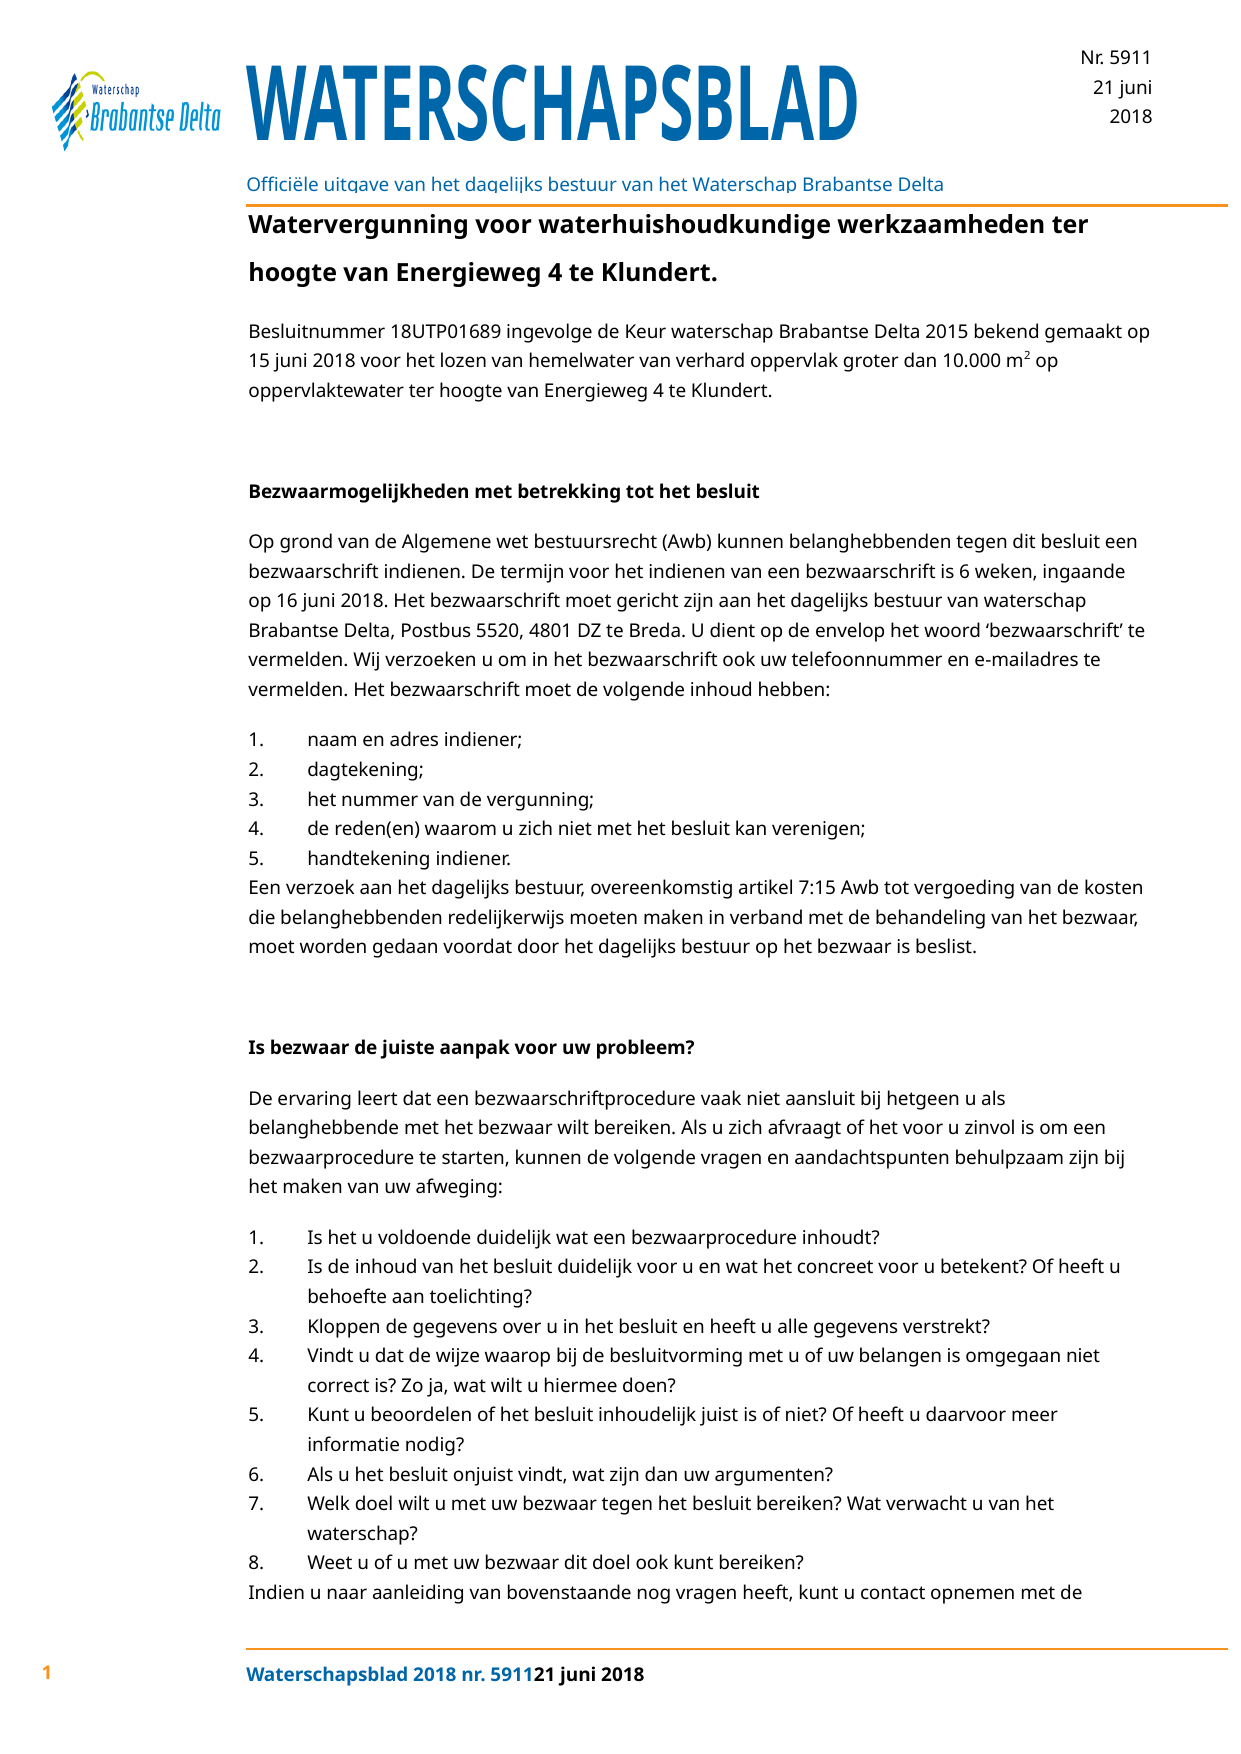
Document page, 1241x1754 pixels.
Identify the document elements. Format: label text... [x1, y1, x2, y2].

list Welk doel wilt u met uw bezwaar tegen het besluit bereiken? Wat verwacht u van het waterschap? [248, 1490, 1152, 1546]
list het nummer van de vergunning; [248, 786, 1152, 812]
list Is de inhoud van het besluit duidelijk voor u en wat het concreet voor u betekent? Of heeft u behoefte aan toelichting? [248, 1254, 1152, 1309]
picture [41, 47, 231, 172]
text Watervergunning voor waterhuishoudkundige werkzaamheden ter hoogte van Energieweg 4 te Klundert. [248, 207, 1152, 288]
text Een verzoek aan het dagelijks bestuur, overeenkomstig artikel 7:15 Awb tot vergoeding van de kosten die belanghebbenden redelijkerwijs moeten maken in verband met de behandeling van het bezwaar, moet worden gedaan voordat door het dagelijks bestuur op het bezwaar is beslist. [248, 874, 1152, 959]
list dagtekening; [248, 756, 1152, 782]
text Is bezwaar de juiste aanpak voor uw probleem? [248, 1034, 1152, 1060]
list naam en adres indiener; [248, 727, 1152, 752]
list Is het u voldoende duidelijk wat een bezwaarprocedure inhoudt? [248, 1224, 1152, 1250]
list Kunt u beoordelen of het besluit inhoudelijk juist is of niet? Of heeft u daarvoor meer informatie nodig? [248, 1402, 1152, 1457]
text Indien u naar aanleiding van bovenstaande nog vragen heeft, kunt u contact opnemen met de [248, 1579, 1152, 1605]
list Kloppen de gegevens over u in het besluit en heeft u alle gegevens verstrekt? [248, 1313, 1152, 1339]
text Op grond van de Algemene wet bestuursrecht (Awb) kunnen belanghebbenden tegen dit besluit een bezwaarschrift indienen. De termijn voor het indienen van een bezwaarschrift is 6 weken, ingaande op 16 juni 2018. Het bezwaarschrift moet gericht zijn aan het dagelijks bestuur van waterschap Brabantse Delta, Postbus 5520, 4801 DZ te Breda. U dient op de envelop het woord ‘bezwaarschrift’ te vermelden. Wij verzoeken u om in het bezwaarschrift ook uw telefoonnummer en e‑mailadres te vermelden. Het bezwaarschrift moet de volgende inhoud hebben: [248, 528, 1152, 702]
list Als u het besluit onjuist vindt, wat zijn dan uw argumenten? [248, 1461, 1152, 1487]
list Vindt u dat de wijze waarop bij de besluitvorming met u of uw belangen is omgegaan niet correct is? Zo ja, wat wilt u hiermee doen? [248, 1342, 1152, 1398]
text De ervaring leert dat een bezwaarschriftprocedure vaak niet aansluit bij hetgeen u als belanghebbende met het bezwaar wilt bereiken. Als u zich afvraagt of het voor u zinvol is om een bezwaarprocedure te starten, kunnen de volgende vragen en aandachtspunten behulpzaam zijn bij het maken van uw afweging: [248, 1085, 1152, 1199]
list handtekening indiener. [248, 845, 1152, 871]
text Besluitnummer 18UTP01689 ingevolge de Keur waterschap Brabantse Delta 2015 bekend gemaakt op 15 juni 2018 voor het lozen van hemelwater van verhard oppervlak groter dan 10.000 m2 op oppervlaktewater ter hoogte van Energieweg 4 te Klundert. [248, 318, 1152, 403]
text Bezwaarmogelijkheden met betrekking tot het besluit [248, 478, 1152, 504]
list Weet u of u met uw bezwaar dit doel ook kunt bereiken? [248, 1549, 1152, 1575]
list de reden(en) waarom u zich niet met het besluit kan verenigen; [248, 815, 1152, 841]
